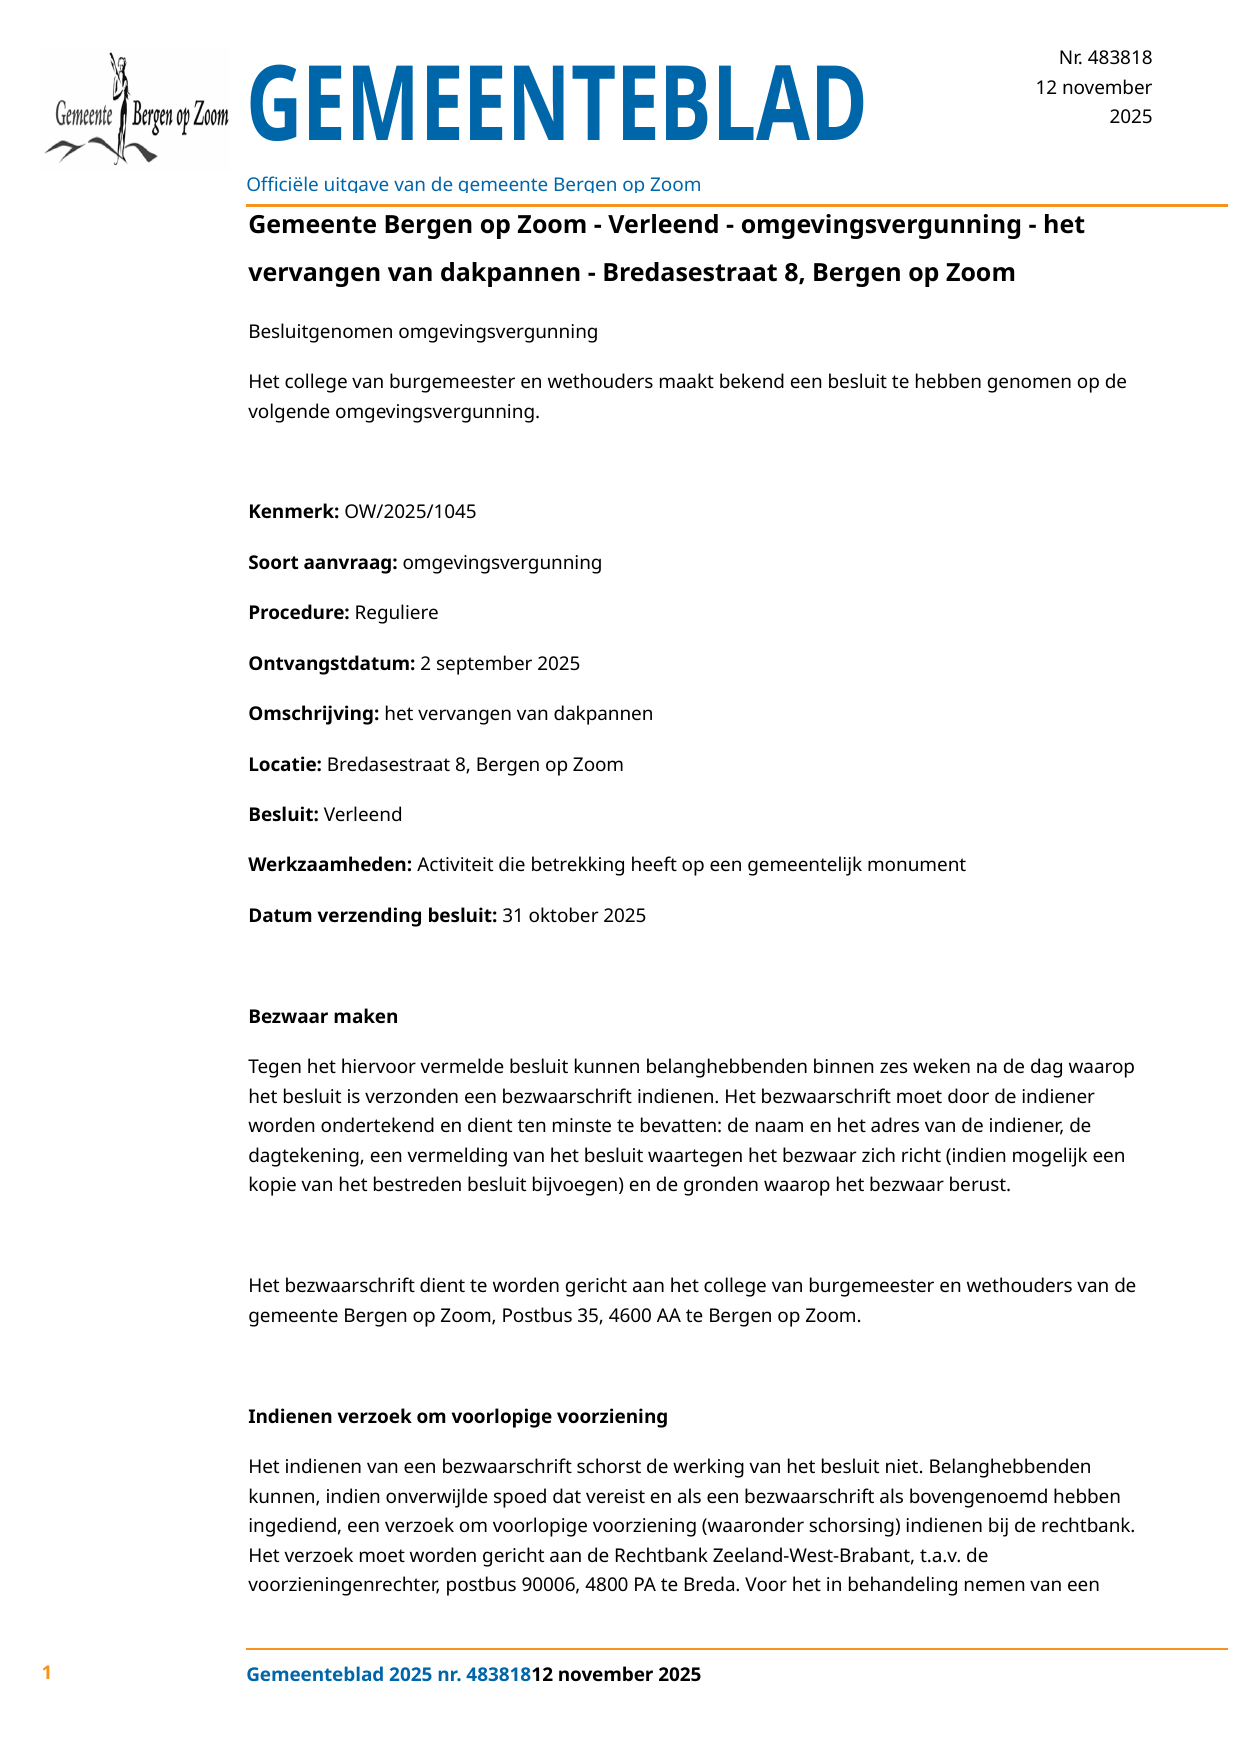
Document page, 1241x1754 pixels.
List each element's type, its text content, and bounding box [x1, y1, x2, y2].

text Het bezwaarschrift dient te worden gericht aan het college van burgemeester en wethouders van de gemeente Bergen op Zoom, Postbus 35, 4600 AA te Bergen op Zoom. [248, 1272, 1152, 1328]
picture [41, 47, 231, 172]
text Kenmerk: OW/2025/1045 [248, 499, 1152, 524]
text Ontvangstdatum: 2 september 2025 [248, 650, 1152, 676]
text Tegen het hiervoor vermelde besluit kunnen belanghebbenden binnen zes weken na de dag waarop het besluit is verzonden een bezwaarschrift indienen. Het bezwaarschrift moet door de indiener worden ondertekend en dient ten minste te bevatten: de naam en het adres van de indiener, de dagtekening, een vermelding van het besluit waartegen het bezwaar zich richt (indien mogelijk een kopie van het bestreden besluit bijvoegen) en de gronden waarop het bezwaar berust. [248, 1053, 1152, 1197]
text Datum verzending besluit: 31 oktober 2025 [248, 902, 1152, 928]
text Bezwaar maken [248, 1003, 1152, 1029]
text Locatie: Bredasestraat 8, Bergen op Zoom [248, 751, 1152, 777]
text Procedure: Reguliere [248, 599, 1152, 625]
text Het indienen van een bezwaarschrift schorst de werking van het besluit niet. Belanghebbenden kunnen, indien onverwijlde spoed dat vereist en als een bezwaarschrift als bovengenoemd hebben ingediend, een verzoek om voorlopige voorziening (waaronder schorsing) indienen bij de rechtbank. Het verzoek moet worden gericht aan de Rechtbank Zeeland-West-Brabant, t.a.v. de voorzieningenrechter, postbus 90006, 4800 PA te Breda. Voor het in behandeling nemen van een [248, 1453, 1152, 1597]
text Besluitgenomen omgevingsvergunning [248, 318, 1152, 344]
text Soort aanvraag: omgevingsvergunning [248, 549, 1152, 575]
text Het college van burgemeester en wethouders maakt bekend een besluit te hebben genomen op de volgende omgevingsvergunning. [248, 368, 1152, 424]
text Indienen verzoek om voorlopige voorziening [248, 1403, 1152, 1429]
text Besluit: Verleend [248, 801, 1152, 827]
text Gemeente Bergen op Zoom - Verleend - omgevingsvergunning - het vervangen van dakpannen - Bredasestraat 8, Bergen op Zoom [248, 207, 1152, 288]
text Omschrijving: het vervangen van dakpannen [248, 700, 1152, 726]
text Werkzaamheden: Activiteit die betrekking heeft op een gemeentelijk monument [248, 852, 1152, 877]
